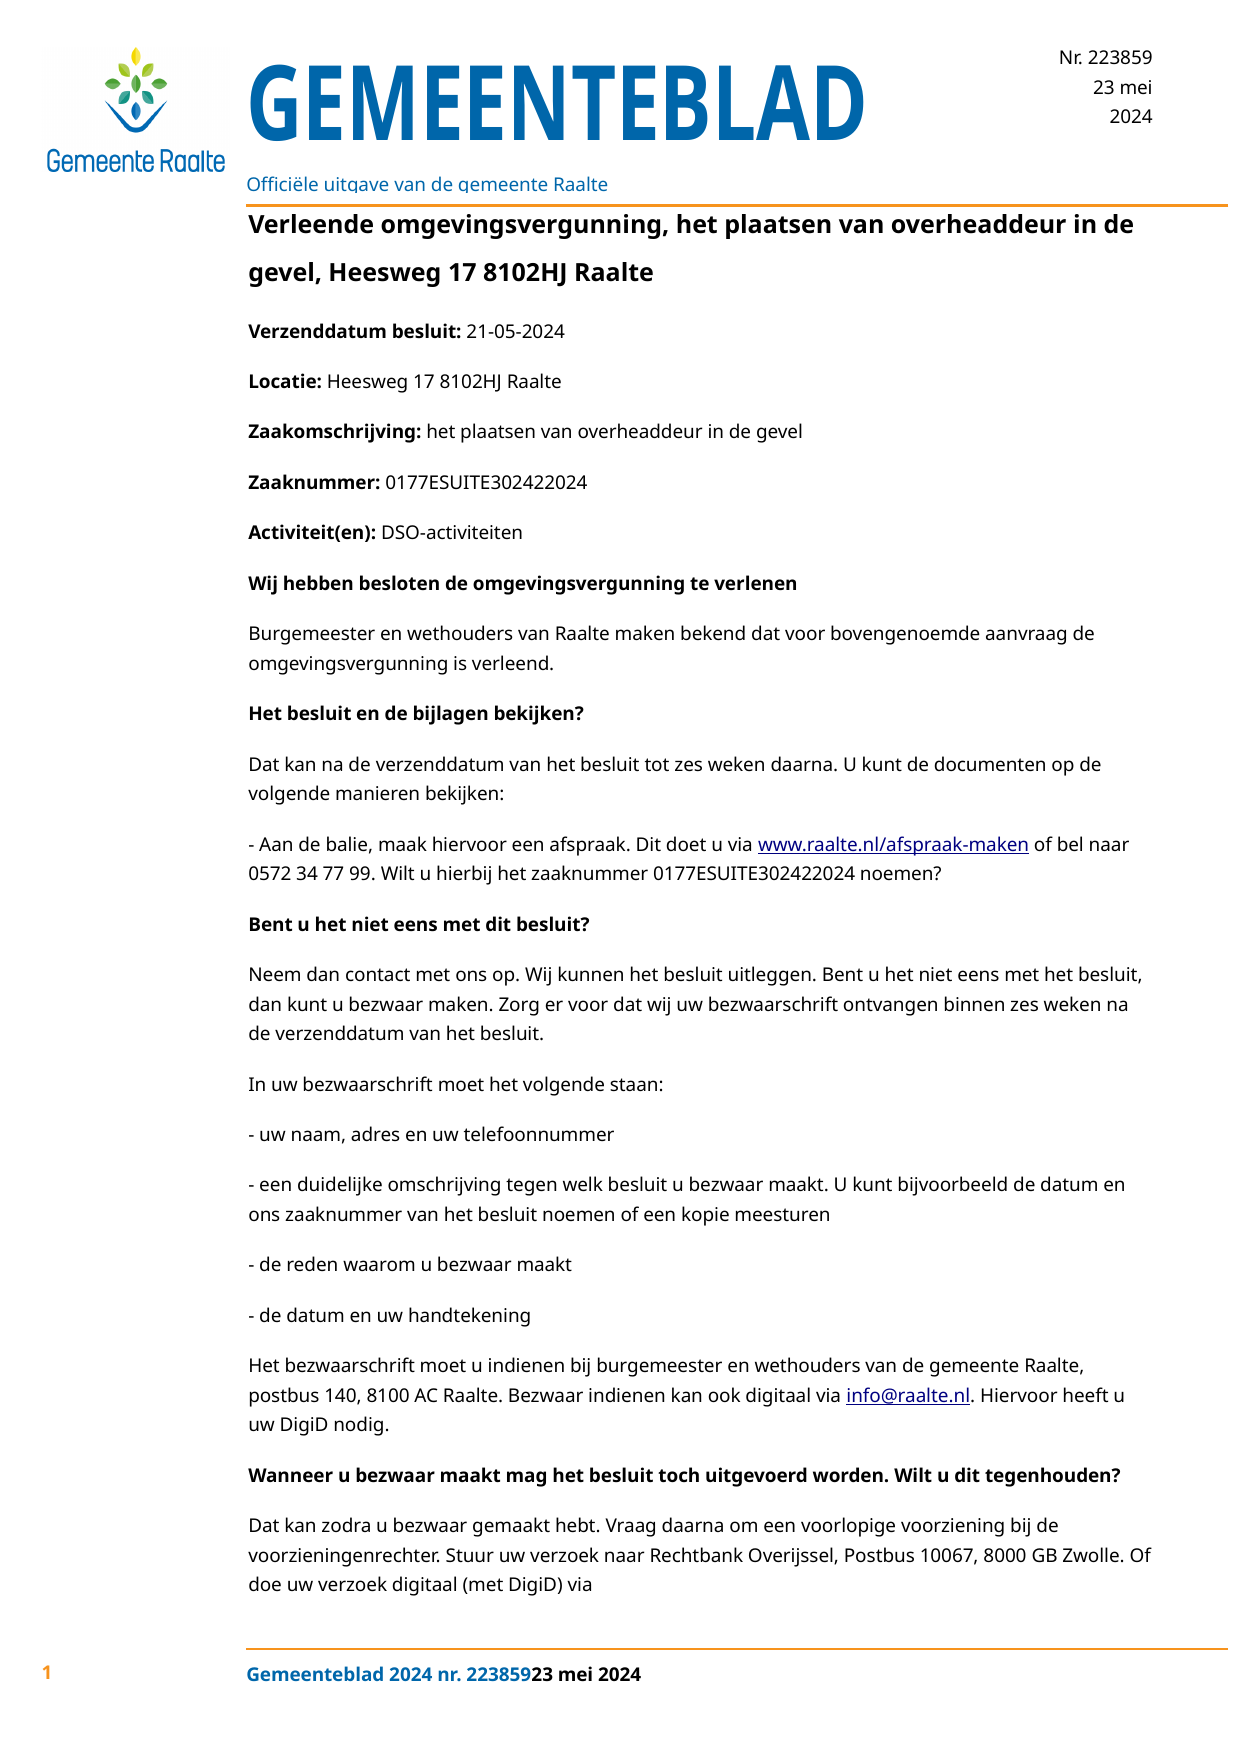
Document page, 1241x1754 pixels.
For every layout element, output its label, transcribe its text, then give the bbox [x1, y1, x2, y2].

text Zaaknummer: 0177ESUITE302422024 [248, 469, 1152, 495]
text - Aan de balie, maak hiervoor een afspraak. Dit doet u via www.raalte.nl/afspraak-maken of bel naar 0572 34 77 99. Wilt u hierbij het zaaknummer 0177ESUITE302422024 noemen? [248, 831, 1152, 886]
text In uw bezwaarschrift moet het volgende staan: [248, 1071, 1152, 1097]
text Neem dan contact met ons op. Wij kunnen het besluit uitleggen. Bent u het niet eens met het besluit, dan kunt u bezwaar maken. Zorg er voor dat wij uw bezwaarschrift ontvangen binnen zes weken na de verzenddatum van het besluit. [248, 961, 1152, 1046]
text - een duidelijke omschrijving tegen welk besluit u bezwaar maakt. U kunt bijvoorbeeld de datum en ons zaaknummer van het besluit noemen of een kopie meesturen [248, 1172, 1152, 1227]
text Zaakomschrijving: het plaatsen van overheaddeur in de gevel [248, 419, 1152, 444]
text Het besluit en de bijlagen bekijken? [248, 700, 1152, 726]
text Activiteit(en): DSO-activiteiten [248, 519, 1152, 545]
text Wij hebben besloten de omgevingsvergunning te verlenen [248, 570, 1152, 596]
text - de reden waarom u bezwaar maakt [248, 1252, 1152, 1277]
text Dat kan na de verzenddatum van het besluit tot zes weken daarna. U kunt de documenten op de volgende manieren bekijken: [248, 751, 1152, 806]
text - de datum en uw handtekening [248, 1302, 1152, 1328]
text - uw naam, adres en uw telefoonnummer [248, 1121, 1152, 1147]
text Het bezwaarschrift moet u indienen bij burgemeester en wethouders van de gemeente Raalte, postbus 140, 8100 AC Raalte. Bezwaar indienen kan ook digitaal via info@raalte.nl. Hiervoor heeft u uw DigiD nodig. [248, 1352, 1152, 1437]
text Wanneer u bezwaar maakt mag het besluit toch uitgevoerd worden. Wilt u dit tegenhouden? [248, 1462, 1152, 1488]
text Bent u het niet eens met dit besluit? [248, 911, 1152, 937]
text Verzenddatum besluit: 21-05-2024 [248, 318, 1152, 344]
picture [41, 47, 231, 172]
text Dat kan zodra u bezwaar gemaakt hebt. Vraag daarna om een voorlopige voorziening bij de voorzieningenrechter. Stuur uw verzoek naar Rechtbank Overijssel, Postbus 10067, 8000 GB Zwolle. Of doe uw verzoek digitaal (met DigiD) via [248, 1512, 1152, 1597]
text Locatie: Heesweg 17 8102HJ Raalte [248, 368, 1152, 394]
text Burgemeester en wethouders van Raalte maken bekend dat voor bovengenoemde aanvraag de omgevingsvergunning is verleend. [248, 620, 1152, 676]
text Verleende omgevingsvergunning, het plaatsen van overheaddeur in de gevel, Heesweg 17 8102HJ Raalte [248, 207, 1152, 288]
